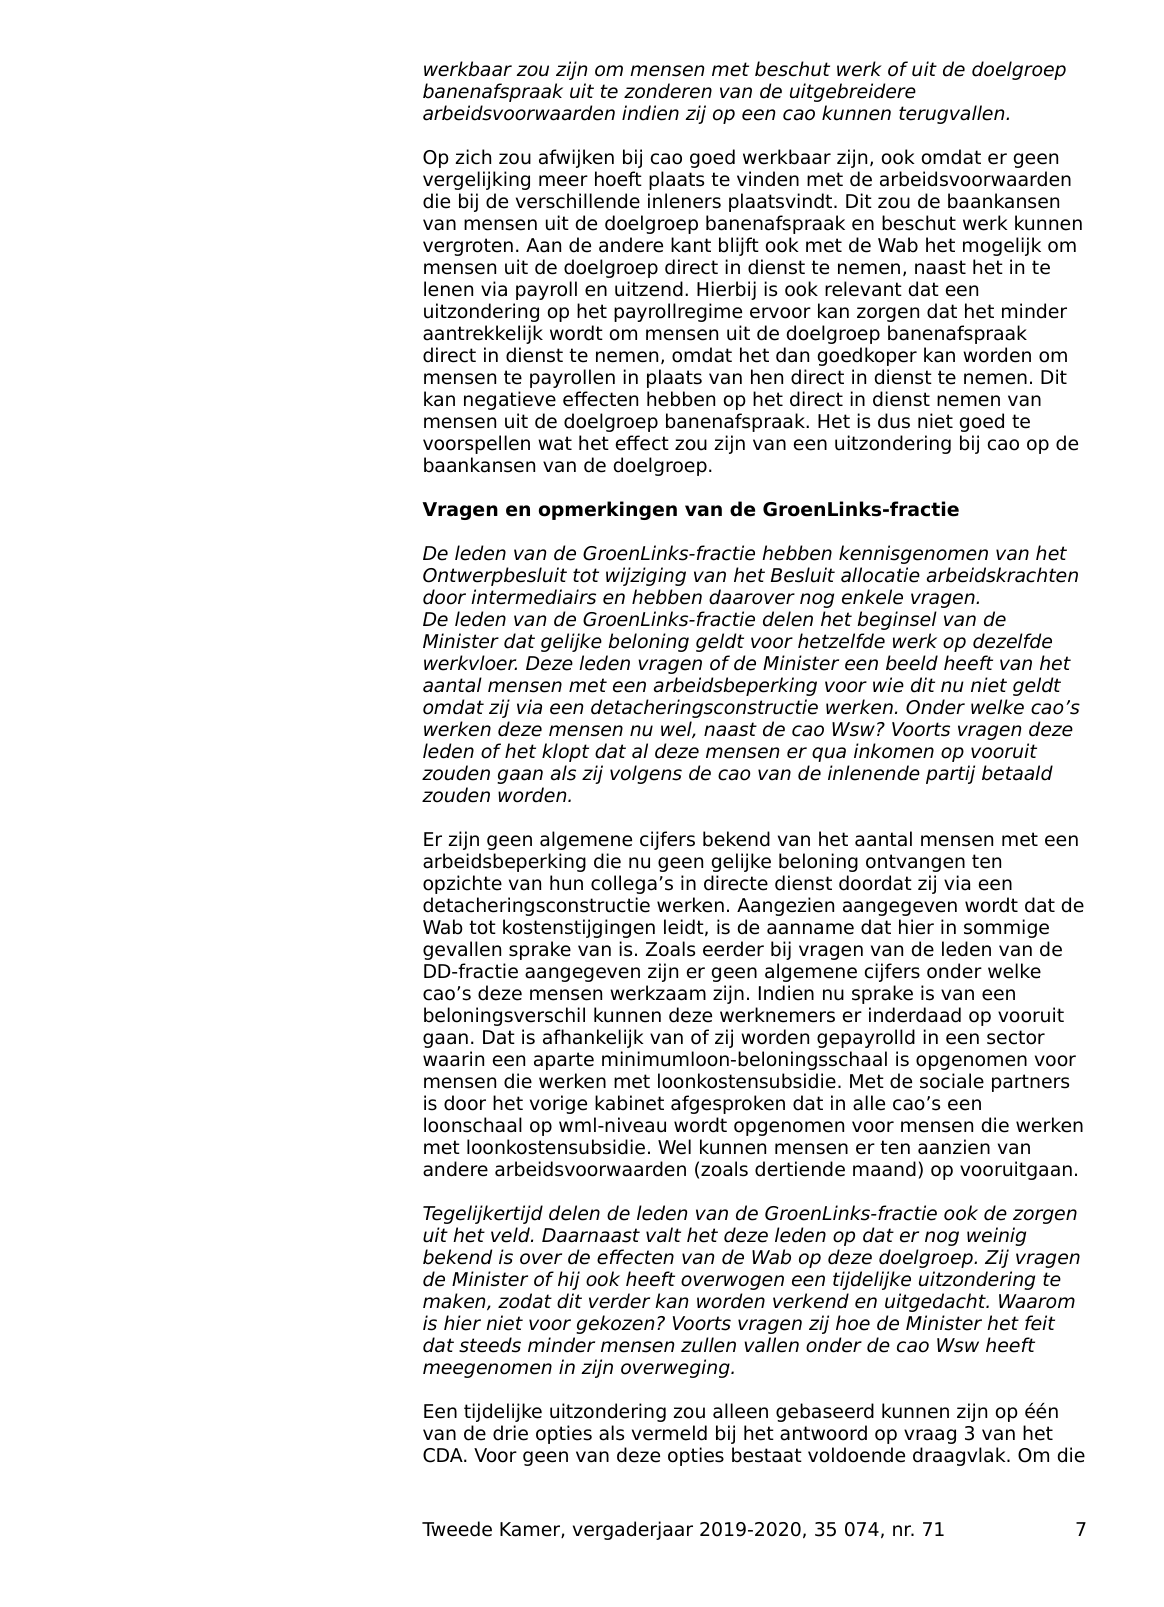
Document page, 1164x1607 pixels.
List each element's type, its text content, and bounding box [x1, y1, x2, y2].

text De leden van de GroenLinks-fractie hebben kennisgenomen van het Ontwerpbesluit tot wijziging van het Besluit allocatie arbeidskrachten door intermediairs en hebben daarover nog enkele vragen. [422, 543, 1087, 609]
subtitle Vragen en opmerkingen van de GroenLinks-fractie [422, 499, 1087, 521]
text Een tijdelijke uitzondering zou alleen gebaseerd kunnen zijn op één van de drie opties als vermeld bij het antwoord op vraag 3 van het CDA. Voor geen van deze opties bestaat voldoende draagvlak. Om die [422, 1401, 1087, 1467]
text werkbaar zou zijn om mensen met beschut werk of uit de doelgroep banenafspraak uit te zonderen van de uitgebreidere arbeidsvoorwaarden indien zij op een cao kunnen terugvallen. [422, 59, 1087, 125]
text Tegelijkertijd delen de leden van de GroenLinks-fractie ook de zorgen uit het veld. Daarnaast valt het deze leden op dat er nog weinig bekend is over de effecten van de Wab op deze doelgroep. Zij vragen de Minister of hij ook heeft overwogen een tijdelijke uitzondering te maken, zodat dit verder kan worden verkend en uitgedacht. Waarom is hier niet voor gekozen? Voorts vragen zij hoe de Minister het feit dat steeds minder mensen zullen vallen onder de cao Wsw heeft meegenomen in zijn overweging. [422, 1203, 1087, 1379]
text Er zijn geen algemene cijfers bekend van het aantal mensen met een arbeidsbeperking die nu geen gelijke beloning ontvangen ten opzichte van hun collega’s in directe dienst doordat zij via een detacheringsconstructie werken. Aangezien aangegeven wordt dat de Wab tot kostenstijgingen leidt, is de aanname dat hier in sommige gevallen sprake van is. Zoals eerder bij vragen van de leden van de DD-fractie aangegeven zijn er geen algemene cijfers onder welke cao’s deze mensen werkzaam zijn. Indien nu sprake is van een beloningsverschil kunnen deze werknemers er inderdaad op vooruit gaan. Dat is afhankelijk van of zij worden gepayrolld in een sector waarin een aparte minimumloon-beloningsschaal is opgenomen voor mensen die werken met loonkostensubsidie. Met de sociale partners is door het vorige kabinet afgesproken dat in alle cao’s een loonschaal op wml-niveau wordt opgenomen voor mensen die werken met loonkostensubsidie. Wel kunnen mensen er ten aanzien van andere arbeidsvoorwaarden (zoals dertiende maand) op vooruitgaan. [422, 829, 1087, 1181]
text Op zich zou afwijken bij cao goed werkbaar zijn, ook omdat er geen vergelijking meer hoeft plaats te vinden met de arbeidsvoorwaarden die bij de verschillende inleners plaatsvindt. Dit zou de baankansen van mensen uit de doelgroep banenafspraak en beschut werk kunnen vergroten. Aan de andere kant blijft ook met de Wab het mogelijk om mensen uit de doelgroep direct in dienst te nemen, naast het in te lenen via payroll en uitzend. Hierbij is ook relevant dat een uitzondering op het payrollregime ervoor kan zorgen dat het minder aantrekkelijk wordt om mensen uit de doelgroep banenafspraak direct in dienst te nemen, omdat het dan goedkoper kan worden om mensen te payrollen in plaats van hen direct in dienst te nemen. Dit kan negatieve effecten hebben op het direct in dienst nemen van mensen uit de doelgroep banenafspraak. Het is dus niet goed te voorspellen wat het effect zou zijn van een uitzondering bij cao op de baankansen van de doelgroep. [422, 147, 1087, 477]
text De leden van de GroenLinks-fractie delen het beginsel van de Minister dat gelijke beloning geldt voor hetzelfde werk op dezelfde werkvloer. Deze leden vragen of de Minister een beeld heeft van het aantal mensen met een arbeidsbeperking voor wie dit nu niet geldt omdat zij via een detacheringsconstructie werken. Onder welke cao’s werken deze mensen nu wel, naast de cao Wsw? Voorts vragen deze leden of het klopt dat al deze mensen er qua inkomen op vooruit zouden gaan als zij volgens de cao van de inlenende partij betaald zouden worden. [422, 609, 1087, 807]
